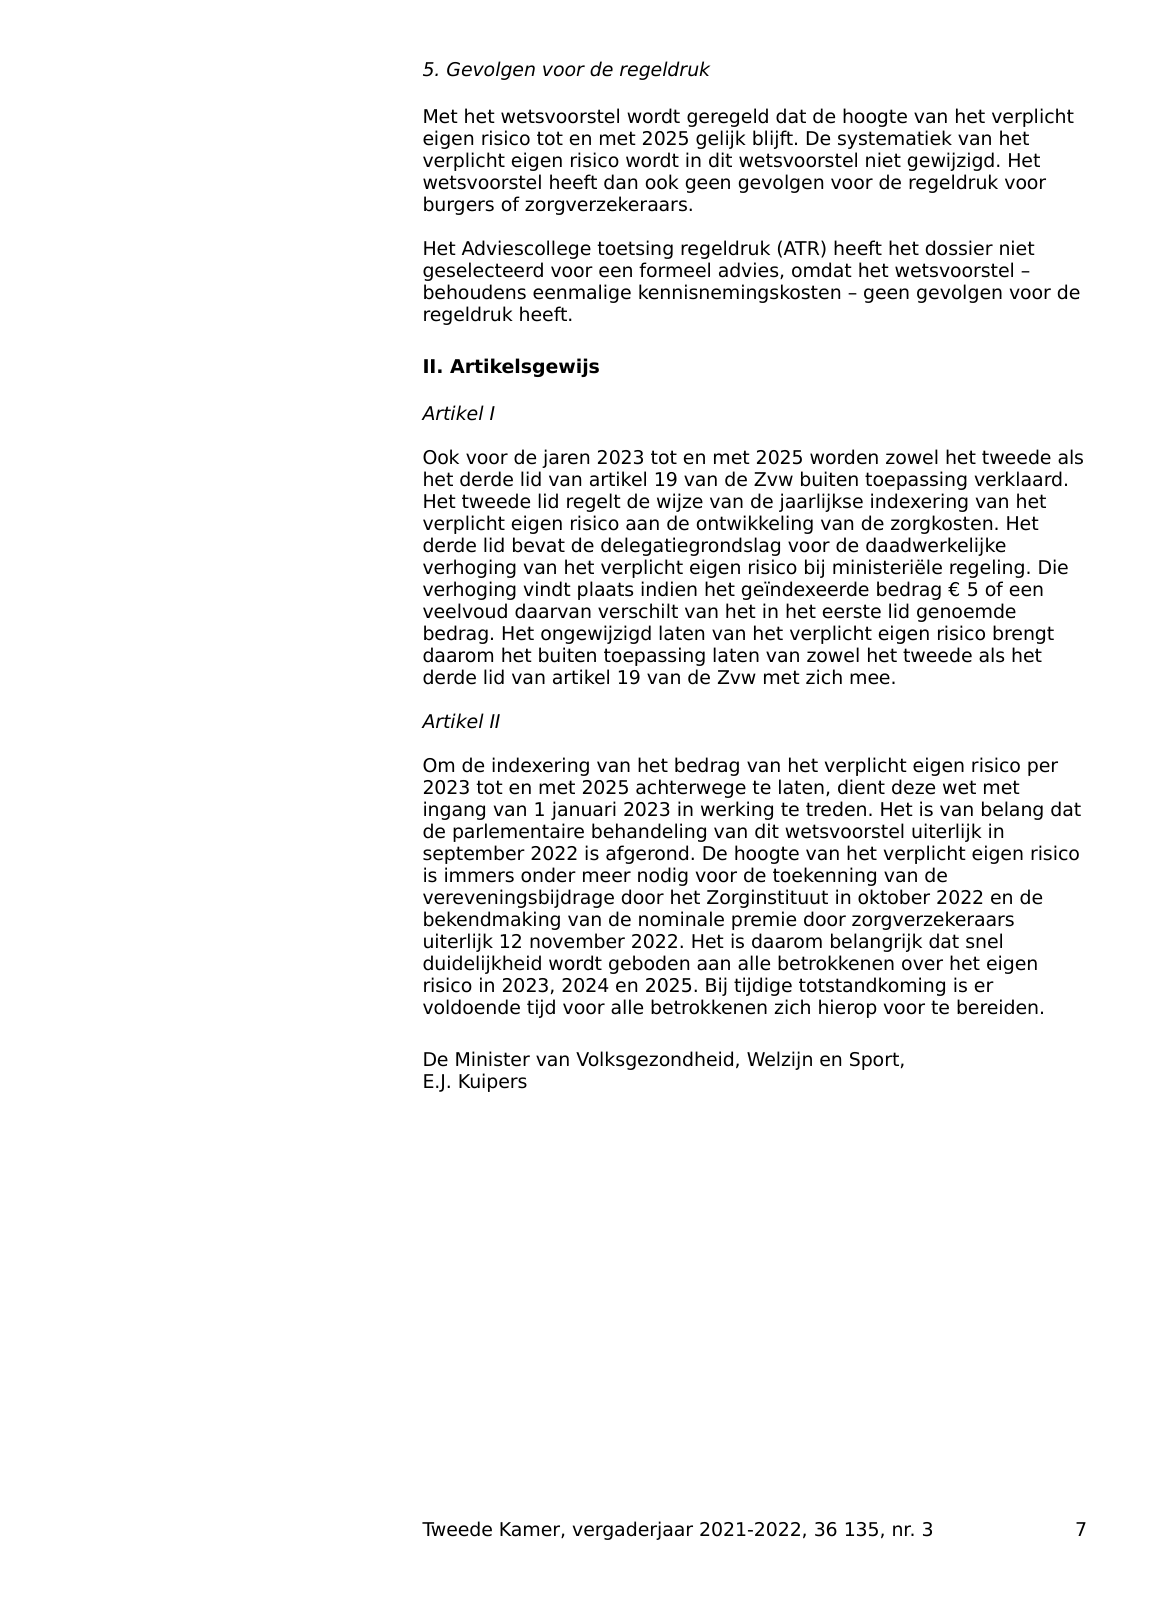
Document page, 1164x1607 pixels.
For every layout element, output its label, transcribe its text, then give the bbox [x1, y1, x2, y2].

subtitle 5. Gevolgen voor de regeldruk [422, 59, 1087, 81]
text Artikel I [422, 403, 1087, 425]
text Het Adviescollege toetsing regeldruk (ATR) heeft het dossier niet geselecteerd voor een formeel advies, omdat het wetsvoorstel – behoudens eenmalige kennisnemingskosten – geen gevolgen voor de regeldruk heeft. [422, 238, 1087, 326]
text Met het wetsvoorstel wordt geregeld dat de hoogte van het verplicht eigen risico tot en met 2025 gelijk blijft. De systematiek van het verplicht eigen risico wordt in dit wetsvoorstel niet gewijzigd. Het wetsvoorstel heeft dan ook geen gevolgen voor de regeldruk voor burgers of zorgverzekeraars. [422, 106, 1087, 216]
text De Minister van Volksgezondheid, Welzijn en Sport, E.J. Kuipers [422, 1049, 1087, 1093]
text Ook voor de jaren 2023 tot en met 2025 worden zowel het tweede als het derde lid van artikel 19 van de Zvw buiten toepassing verklaard. Het tweede lid regelt de wijze van de jaarlijkse indexering van het verplicht eigen risico aan de ontwikkeling van de zorgkosten. Het derde lid bevat de delegatiegrondslag voor de daadwerkelijke verhoging van het verplicht eigen risico bij ministeriële regeling. Die verhoging vindt plaats indien het geïndexeerde bedrag € 5 of een veelvoud daarvan verschilt van het in het eerste lid genoemde bedrag. Het ongewijzigd laten van het verplicht eigen risico brengt daarom het buiten toepassing laten van zowel het tweede als het derde lid van artikel 19 van de Zvw met zich mee. [422, 447, 1087, 689]
subtitle II. Artikelsgewijs [422, 356, 1087, 378]
text Artikel II [422, 711, 1087, 733]
text Om de indexering van het bedrag van het verplicht eigen risico per 2023 tot en met 2025 achterwege te laten, dient deze wet met ingang van 1 januari 2023 in werking te treden. Het is van belang dat de parlementaire behandeling van dit wetsvoorstel uiterlijk in september 2022 is afgerond. De hoogte van het verplicht eigen risico is immers onder meer nodig voor de toekenning van de vereveningsbijdrage door het Zorginstituut in oktober 2022 en de bekendmaking van de nominale premie door zorgverzekeraars uiterlijk 12 november 2022. Het is daarom belangrijk dat snel duidelijkheid wordt geboden aan alle betrokkenen over het eigen risico in 2023, 2024 en 2025. Bij tijdige totstandkoming is er voldoende tijd voor alle betrokkenen zich hierop voor te bereiden. [422, 755, 1087, 1019]
